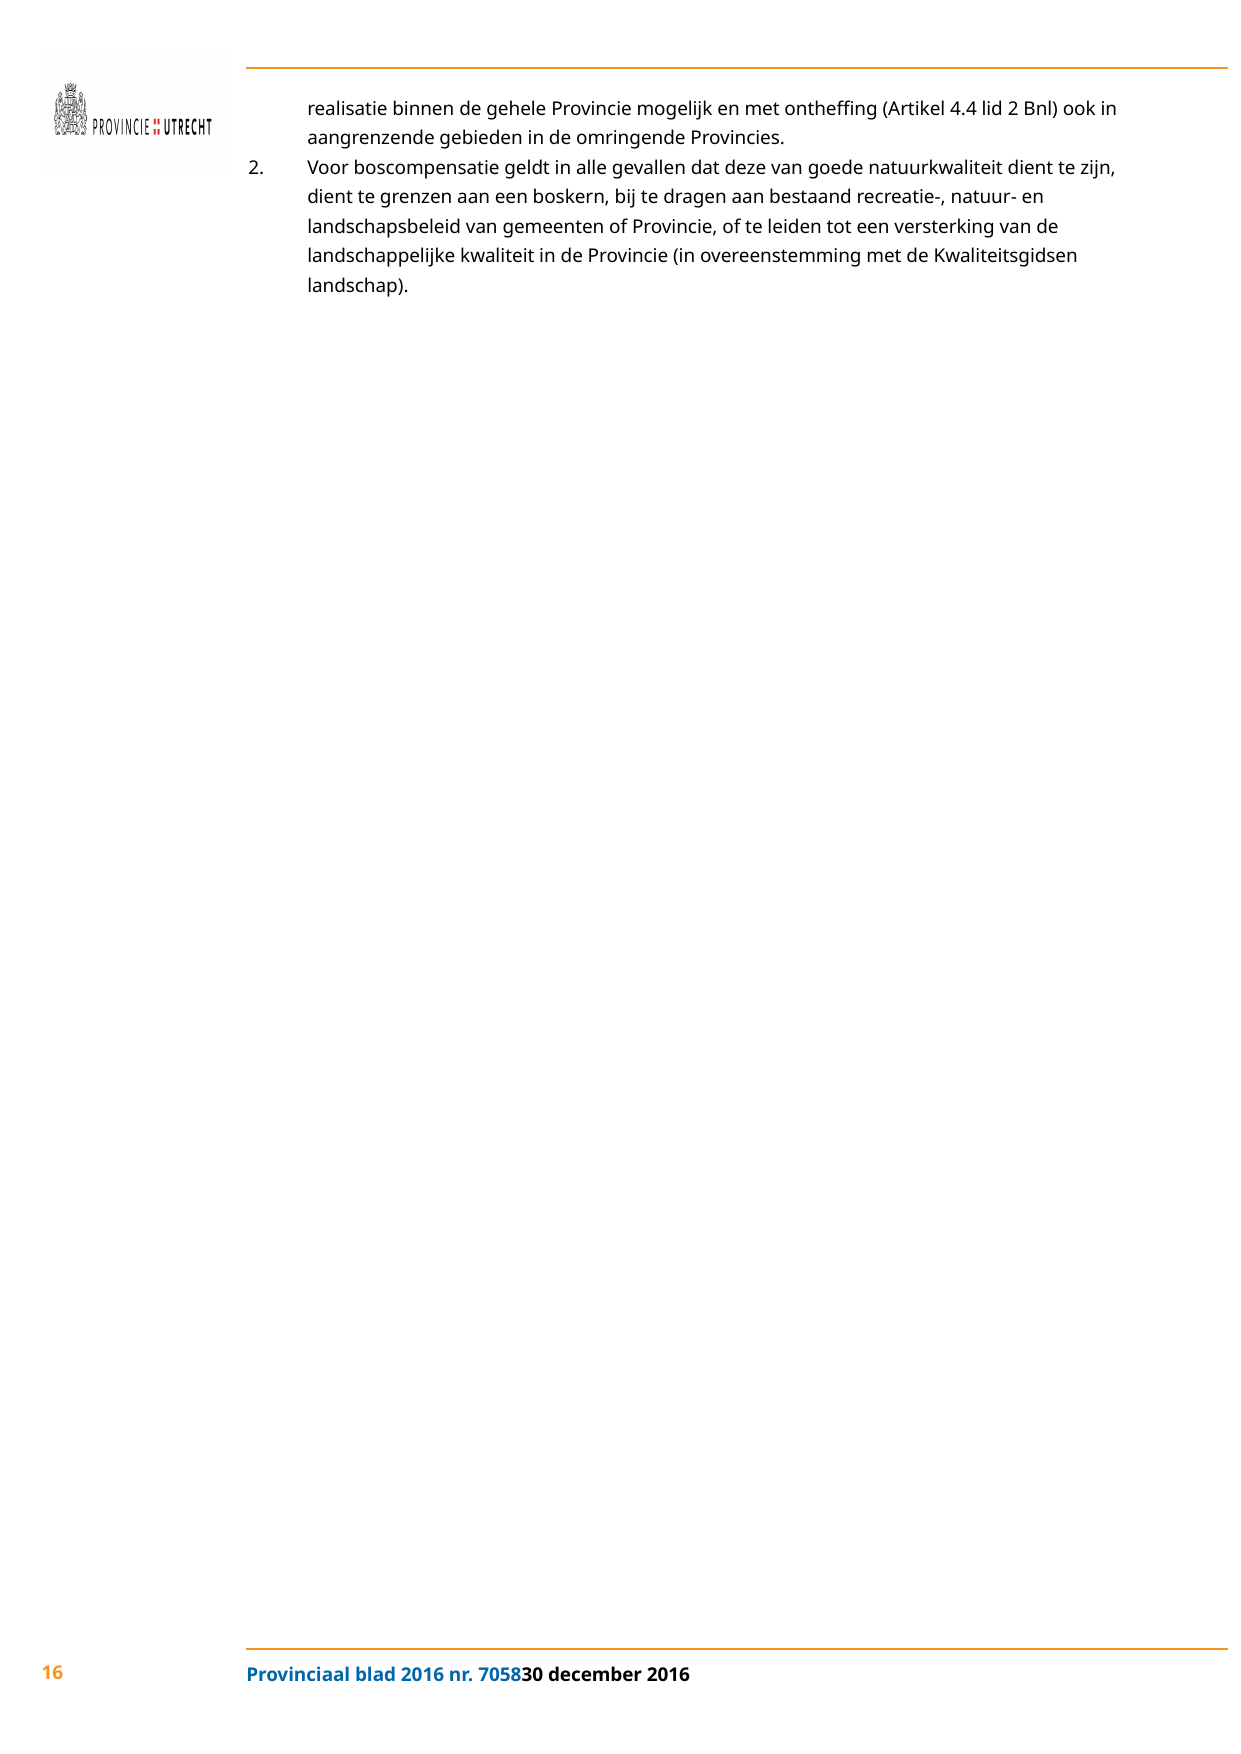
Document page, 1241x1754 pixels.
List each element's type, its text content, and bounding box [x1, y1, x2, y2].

list Voor boscompensatie geldt in alle gevallen dat deze van goede natuurkwaliteit dient te zijn, dient te grenzen aan een boskern, bij te dragen aan bestaand recreatie-, natuur- en landschapsbeleid van gemeenten of Provincie, of te leiden tot een versterking van de landschappelijke kwaliteit in de Provincie (in overeenstemming met de Kwaliteitsgidsen landschap). [248, 154, 1152, 298]
picture [41, 47, 231, 172]
list realisatie binnen de gehele Provincie mogelijk en met ontheffing (Artikel 4.4 lid 2 Bnl) ook in aangrenzende gebieden in de omringende Provincies. [248, 95, 1152, 150]
